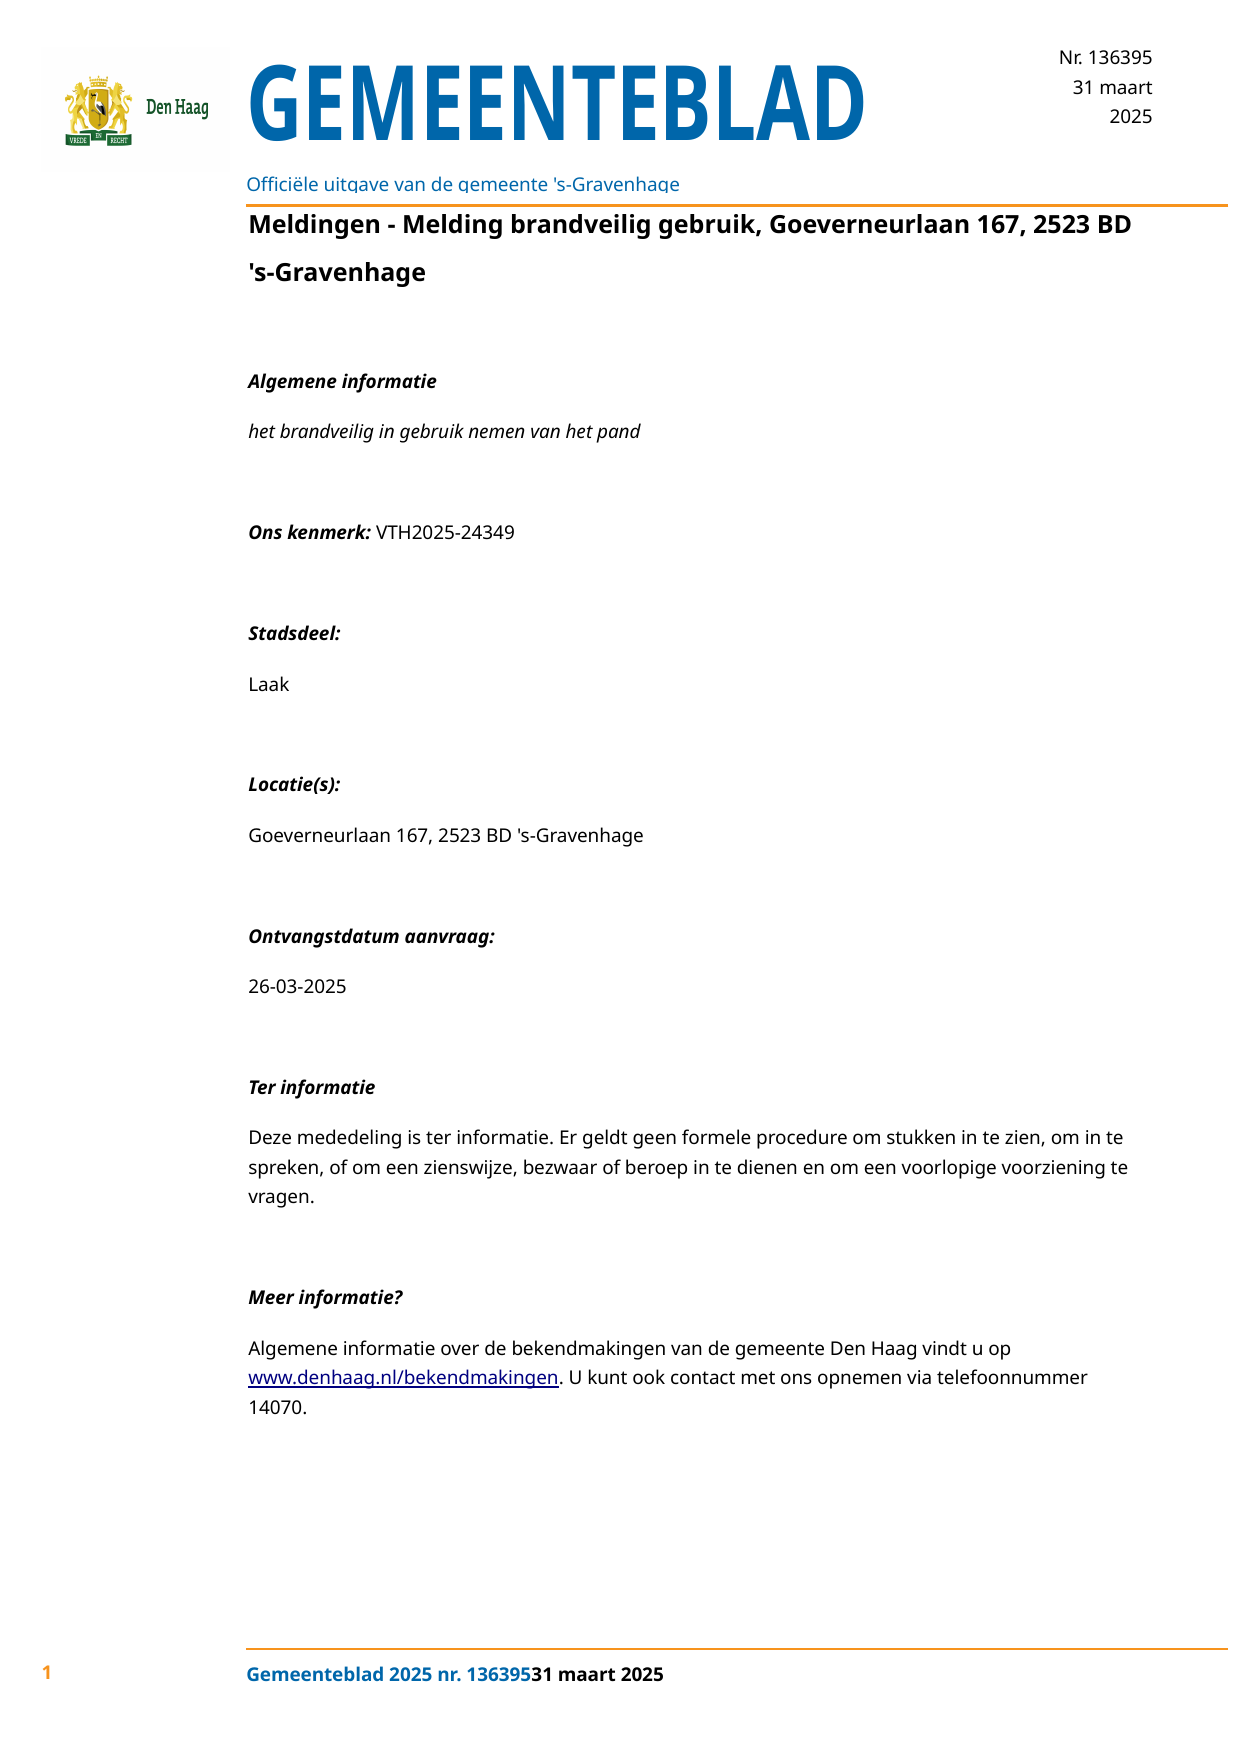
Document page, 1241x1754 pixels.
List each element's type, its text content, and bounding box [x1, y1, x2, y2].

text Meer informatie? [248, 1284, 1152, 1310]
text Laak [248, 671, 1152, 697]
text Stadsdeel: [248, 620, 1152, 646]
text Locatie(s): [248, 772, 1152, 797]
text het brandveilig in gebruik nemen van het pand [248, 419, 1152, 444]
text Algemene informatie over de bekendmakingen van de gemeente Den Haag vindt u op www.denhaag.nl/bekendmakingen. U kunt ook contact met ons opnemen via telefoonnummer 14070. [248, 1335, 1152, 1420]
text 26-03-2025 [248, 973, 1152, 999]
text Ons kenmerk: VTH2025-24349 [248, 519, 1152, 545]
text Ter informatie [248, 1074, 1152, 1100]
text Goeverneurlaan 167, 2523 BD 's-Gravenhage [248, 822, 1152, 848]
text Meldingen - Melding brandveilig gebruik, Goeverneurlaan 167, 2523 BD 's-Gravenhage [248, 207, 1152, 288]
picture [41, 47, 231, 172]
text Deze mededeling is ter informatie. Er geldt geen formele procedure om stukken in te zien, om in te spreken, of om een zienswijze, bezwaar of beroep in te dienen en om een voorlopige voorziening te vragen. [248, 1124, 1152, 1209]
text Algemene informatie [248, 368, 1152, 394]
text Ontvangstdatum aanvraag: [248, 923, 1152, 949]
